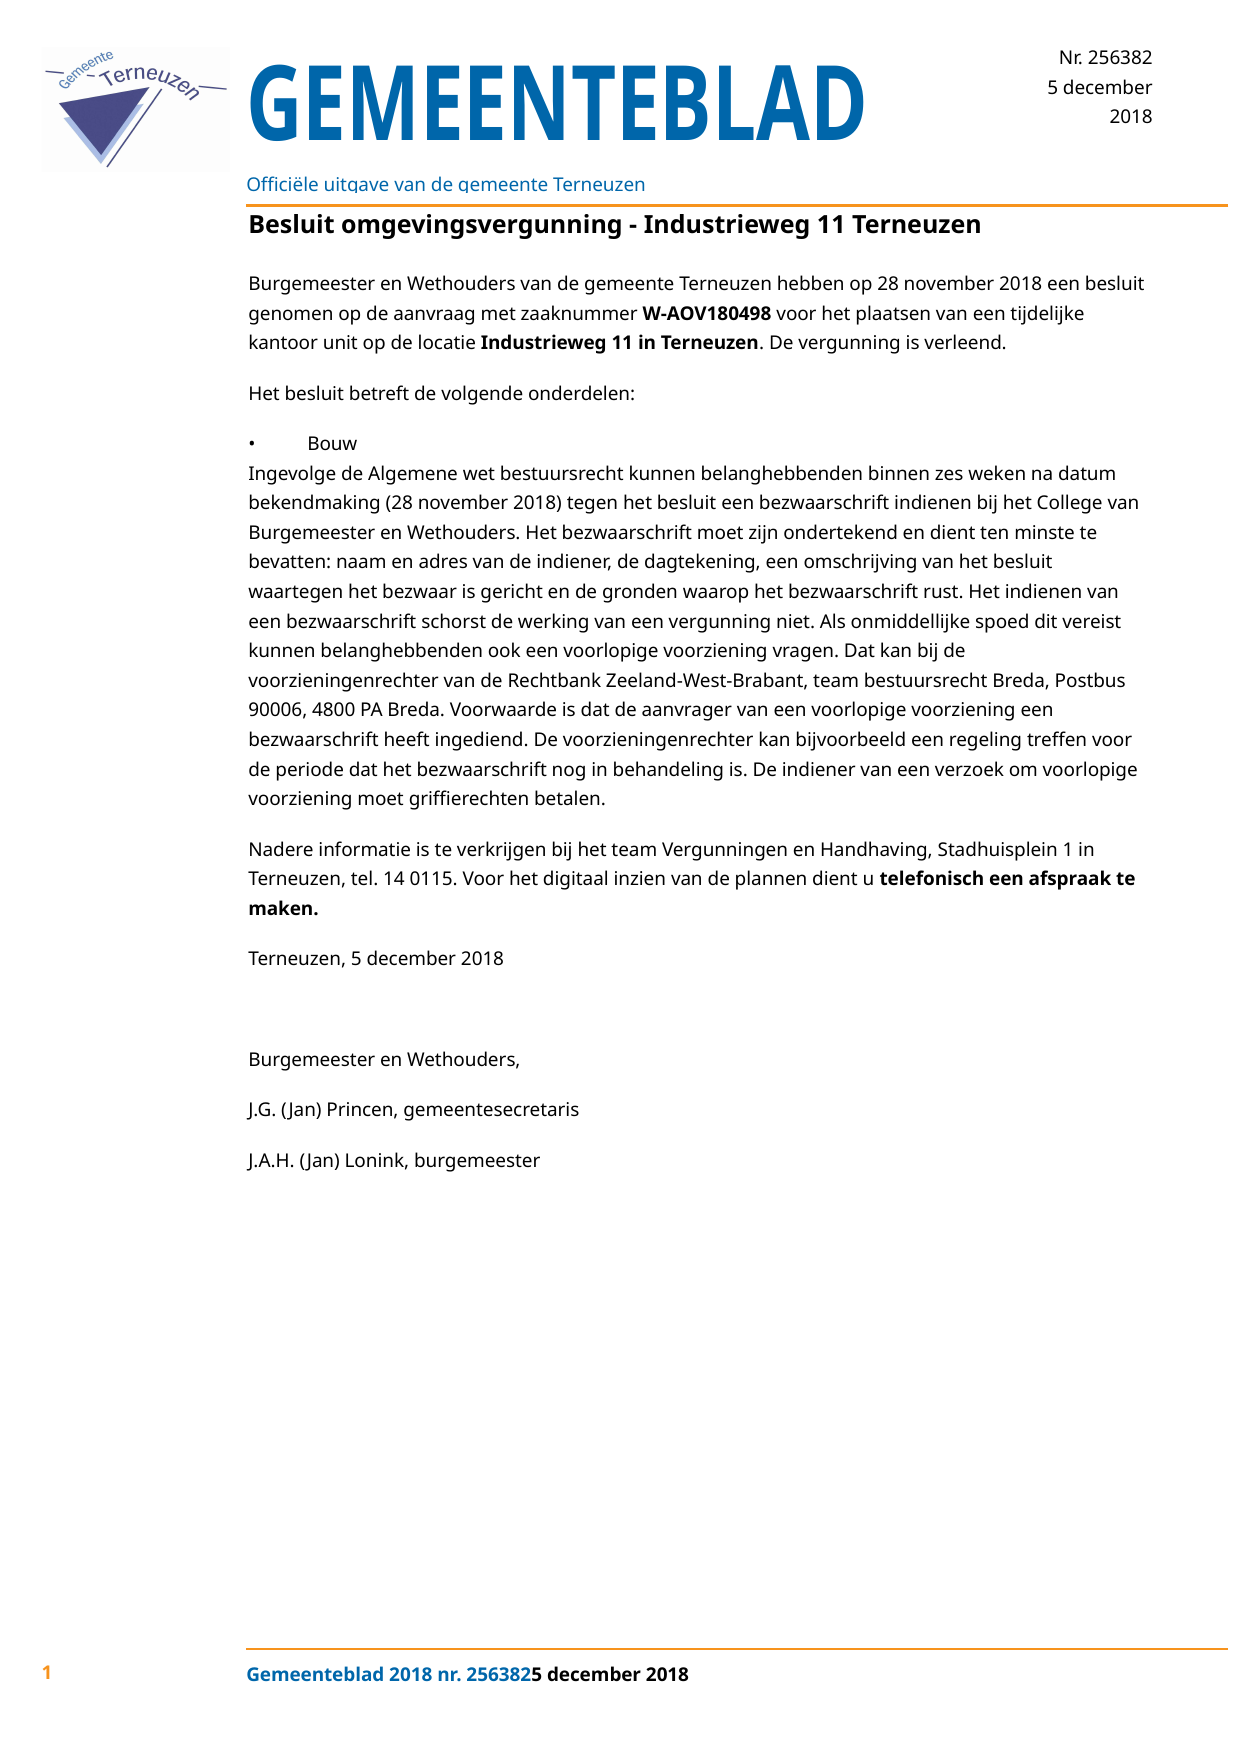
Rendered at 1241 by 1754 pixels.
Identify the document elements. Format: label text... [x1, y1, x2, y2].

text J.G. (Jan) Princen, gemeentesecretaris [248, 1097, 1152, 1122]
text Ingevolge de Algemene wet bestuursrecht kunnen belanghebbenden binnen zes weken na datum bekendmaking (28 november 2018) tegen het besluit een bezwaarschrift indienen bij het College van Burgemeester en Wethouders. Het bezwaarschrift moet zijn ondertekend en dient ten minste te bevatten: naam en adres van de indiener, de dagtekening, een omschrijving van het besluit waartegen het bezwaar is gericht en de gronden waarop het bezwaarschrift rust. Het indienen van een bezwaarschrift schorst de werking van een vergunning niet. Als onmiddellijke spoed dit vereist kunnen belanghebbenden ook een voorlopige voorziening vragen. Dat kan bij de voorzieningenrechter van de Rechtbank Zeeland-West-Brabant, team bestuursrecht Breda, Postbus 90006, 4800 PA Breda. Voorwaarde is dat de aanvrager van een voorlopige voorziening een bezwaarschrift heeft ingediend. De voorzieningenrechter kan bijvoorbeeld een regeling treffen voor de periode dat het bezwaarschrift nog in behandeling is. De indiener van een verzoek om voorlopige voorziening moet griffierechten betalen. [248, 460, 1152, 811]
text Besluit omgevingsvergunning - Industrieweg 11 Terneuzen [248, 207, 1152, 241]
text Burgemeester en Wethouders van de gemeente Terneuzen hebben op 28 november 2018 een besluit genomen op de aanvraag met zaaknummer W-AOV180498 voor het plaatsen van een tijdelijke kantoor unit op de locatie Industrieweg 11 in Terneuzen. De vergunning is verleend. [248, 270, 1152, 355]
text Burgemeester en Wethouders, [248, 1046, 1152, 1072]
text Terneuzen, 5 december 2018 [248, 945, 1152, 971]
text J.A.H. (Jan) Lonink, burgemeester [248, 1147, 1152, 1173]
list Bouw [248, 430, 1152, 456]
text Nadere informatie is te verkrijgen bij het team Vergunningen en Handhaving, Stadhuisplein 1 in Terneuzen, tel. 14 0115. Voor het digitaal inzien van de plannen dient u telefonisch een afspraak te maken. [248, 836, 1152, 921]
picture [41, 47, 231, 172]
text Het besluit betreft de volgende onderdelen: [248, 380, 1152, 406]
